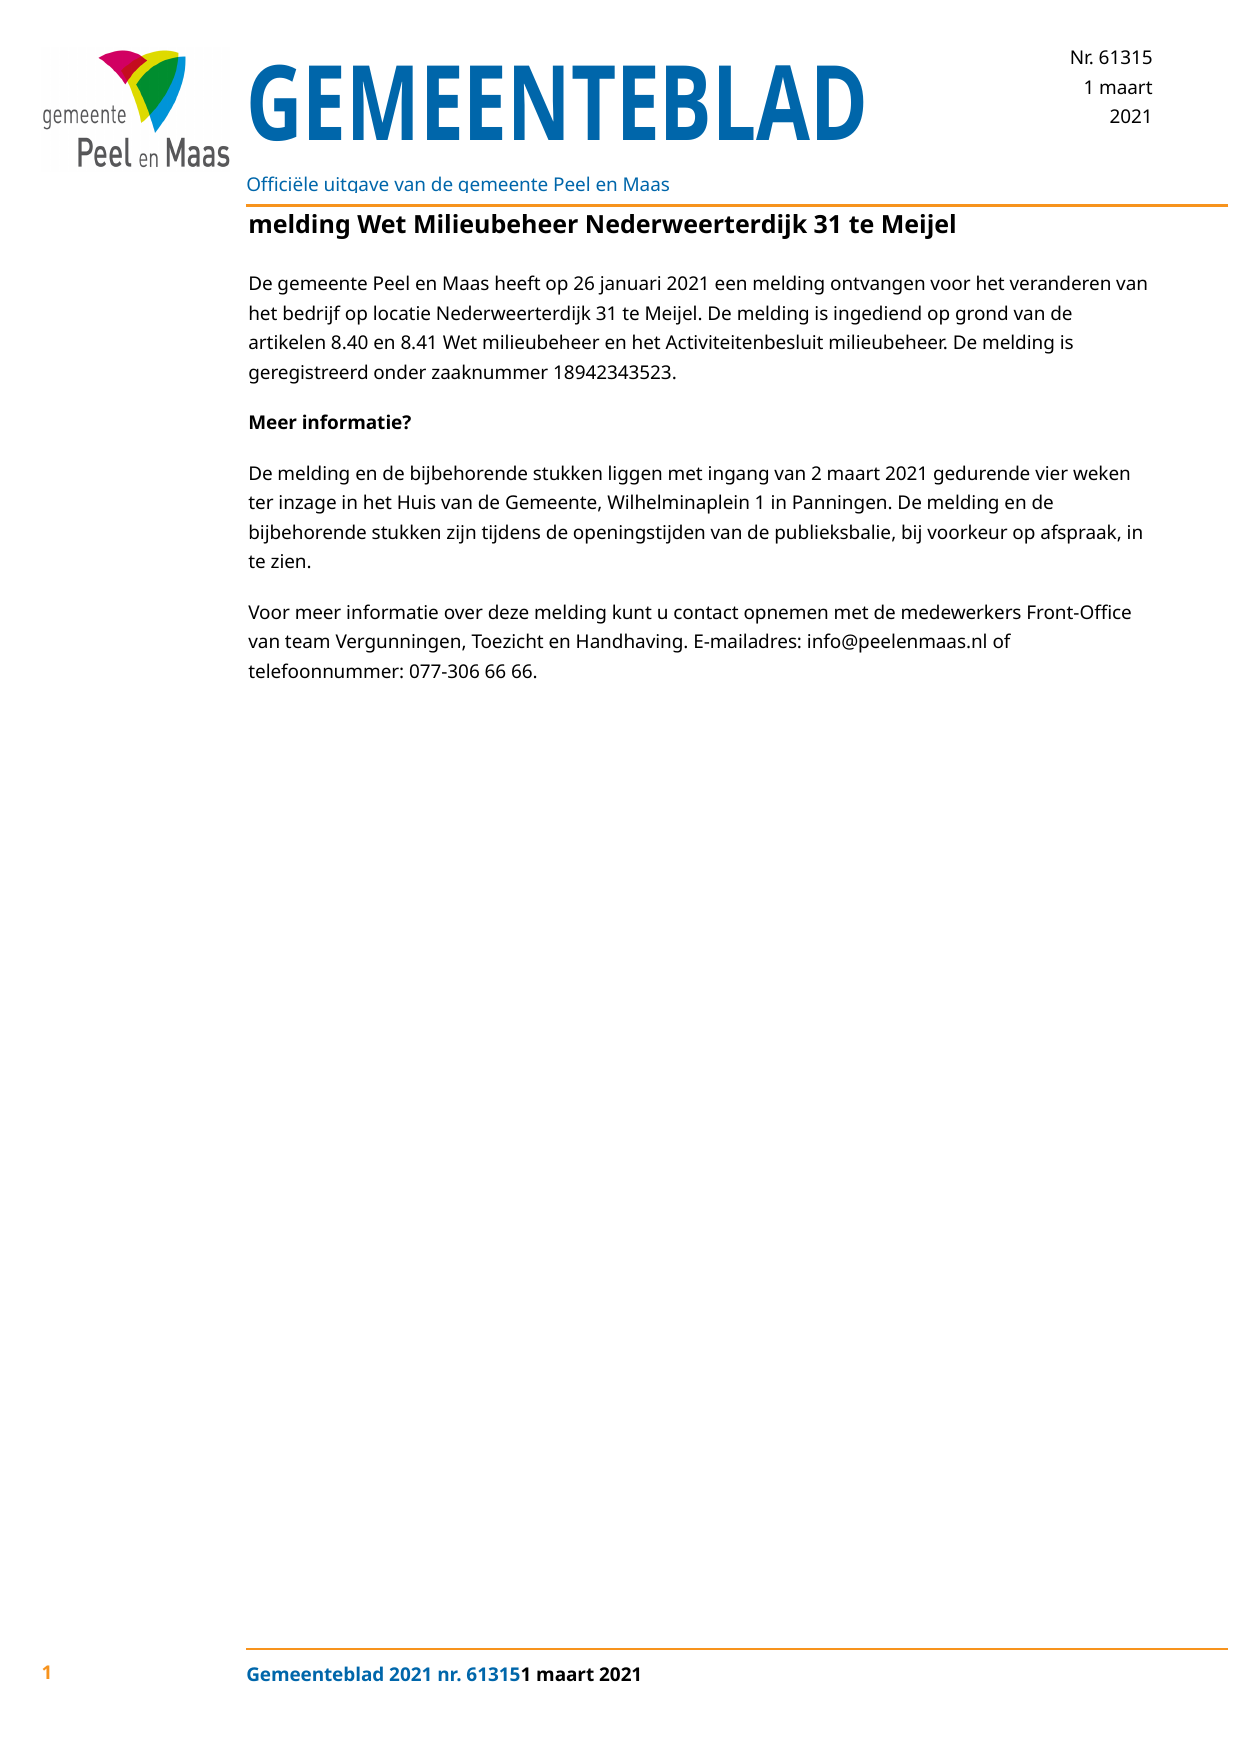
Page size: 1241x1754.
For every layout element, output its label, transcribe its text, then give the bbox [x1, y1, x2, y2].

text De gemeente Peel en Maas heeft op 26 januari 2021 een melding ontvangen voor het veranderen van het bedrijf op locatie Nederweerterdijk 31 te Meijel. De melding is ingediend op grond van de artikelen 8.40 en 8.41 Wet milieubeheer en het Activiteitenbesluit milieubeheer. De melding is geregistreerd onder zaaknummer 18942343523. [248, 270, 1152, 385]
text Meer informatie? [248, 409, 1152, 435]
text De melding en de bijbehorende stukken liggen met ingang van 2 maart 2021 gedurende vier weken ter inzage in het Huis van de Gemeente, Wilhelminaplein 1 in Panningen. De melding en de bijbehorende stukken zijn tijdens de openingstijden van de publieksbalie, bij voorkeur op afspraak, in te zien. [248, 460, 1152, 574]
text melding Wet Milieubeheer Nederweerterdijk 31 te Meijel [248, 207, 1152, 241]
picture [41, 47, 231, 172]
text Voor meer informatie over deze melding kunt u contact opnemen met de medewerkers Front-Office van team Vergunningen, Toezicht en Handhaving. E-mailadres: info@peelenmaas.nl of telefoonnummer: 077-306 66 66. [248, 599, 1152, 684]
